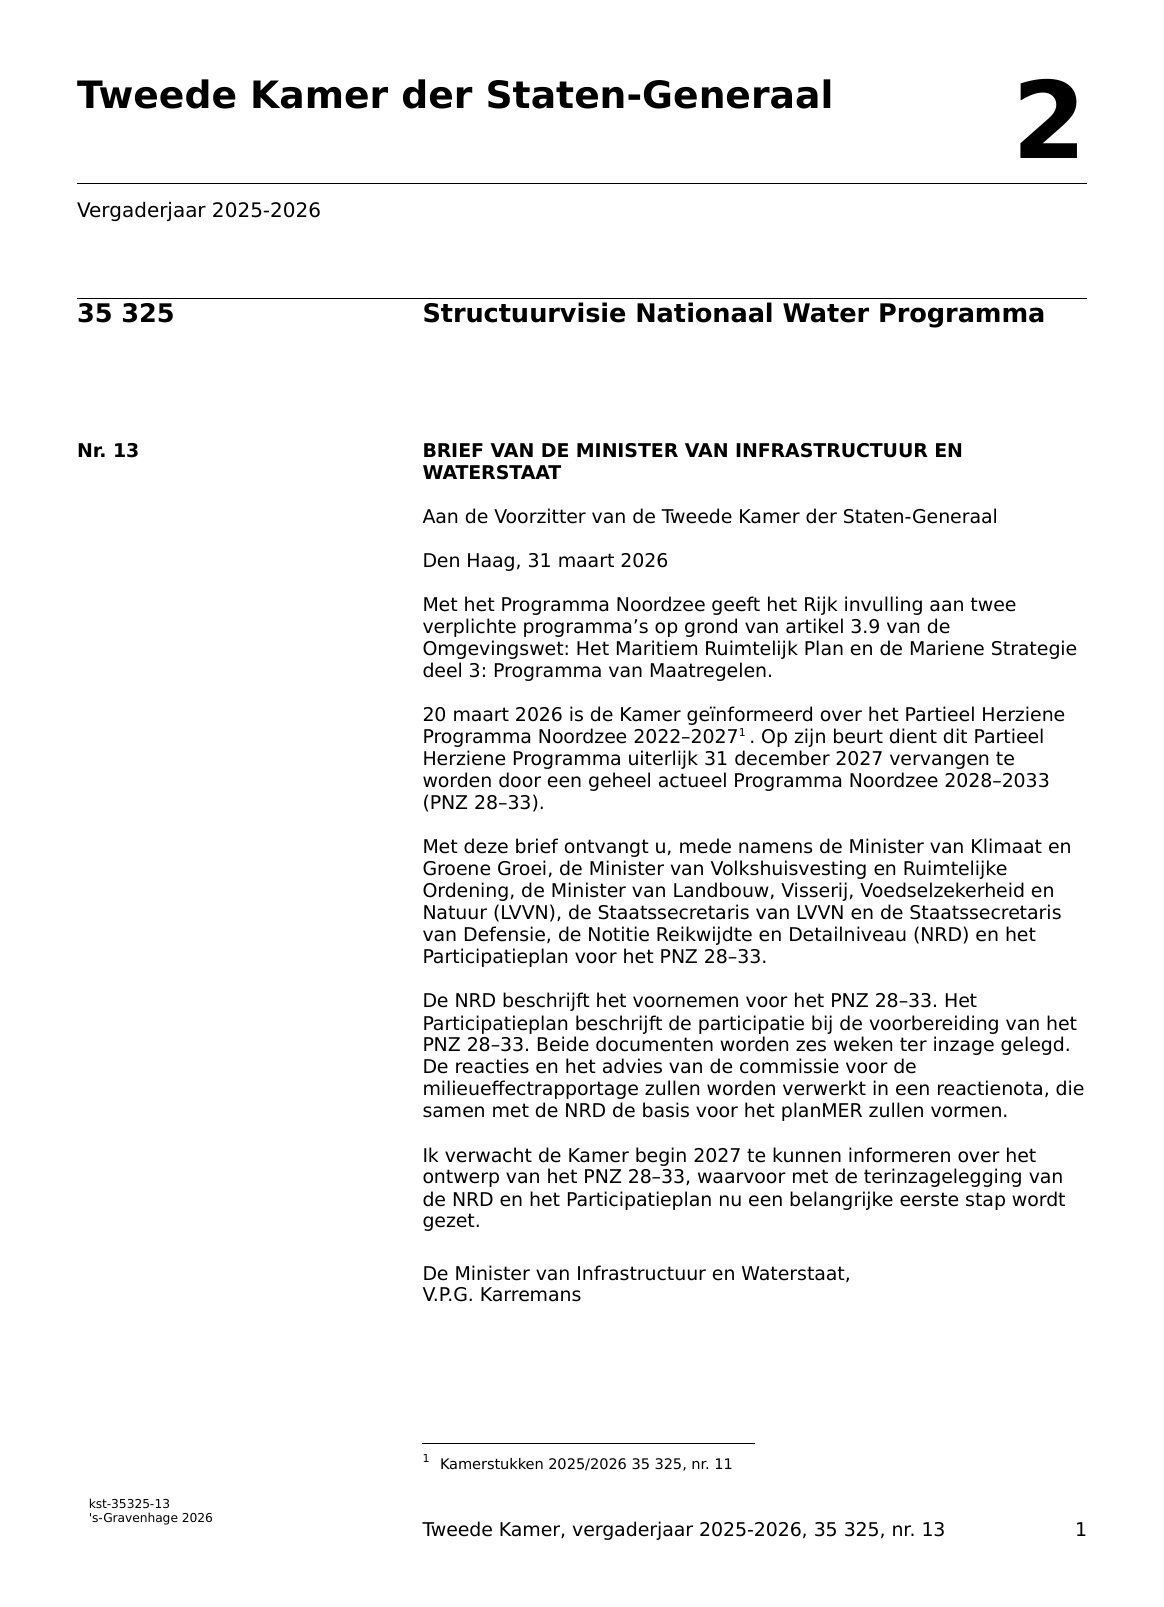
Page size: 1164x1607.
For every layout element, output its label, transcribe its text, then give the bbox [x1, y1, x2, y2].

text Met deze brief ontvangt u, mede namens de Minister van Klimaat en Groene Groei, de Minister van Volkshuisvesting en Ruimtelijke Ordening, de Minister van Landbouw, Visserij, Voedselzekerheid en Natuur (LVVN), de Staatssecretaris van LVVN en de Staatssecretaris van Defensie, de Notitie Reikwijdte en Detailniveau (NRD) en het Participatieplan voor het PNZ 28–33. [422, 836, 1087, 968]
subtitle 35 325 Structuurvisie Nationaal Water Programma [77, 299, 1087, 329]
text De Minister van Infrastructuur en Waterstaat, V.P.G. Karremans [422, 1262, 1087, 1306]
table_header 2 [886, 59, 1087, 183]
text kst-35325-13 [88, 1497, 323, 1511]
text Aan de Voorzitter van de Tweede Kamer der Staten-Generaal [422, 506, 1087, 528]
table_cell Vergaderjaar 2025-2026 [77, 184, 1087, 298]
text Den Haag, 31 maart 2026 [422, 550, 1087, 572]
text 20 maart 2026 is de Kamer geïnformeerd over het Partieel Herziene Programma Noordzee 2022–2027. Op zijn beurt dient dit Partieel Herziene Programma uiterlijk 31 december 2027 vervangen te worden door een geheel actueel Programma Noordzee 2028–2033 (PNZ 28–33). [422, 704, 1087, 814]
text Ik verwacht de Kamer begin 2027 te kunnen informeren over het ontwerp van het PNZ 28–33, waarvoor met de terinzagelegging van de NRD en het Participatieplan nu een belangrijke eerste stap wordt gezet. [422, 1144, 1087, 1232]
text Met het Programma Noordzee geeft het Rijk invulling aan twee verplichte programma’s op grond van artikel 3.9 van de Omgevingswet: Het Maritiem Ruimtelijk Plan en de Mariene Strategie deel 3: Programma van Maatregelen. [422, 594, 1087, 682]
subtitle Nr. 13 BRIEF VAN DE MINISTER VAN INFRASTRUCTUUR EN WATERSTAAT [77, 440, 1087, 484]
table_header Tweede Kamer der Staten-Generaal [77, 59, 886, 183]
text De NRD beschrijft het voornemen voor het PNZ 28–33. Het Participatieplan beschrijft de participatie bij de voorbereiding van het PNZ 28–33. Beide documenten worden zes weken ter inzage gelegd. De reacties en het advies van de commissie voor de milieueffectrapportage zullen worden verwerkt in een reactienota, die samen met de NRD de basis voor het planMER zullen vormen. [422, 990, 1087, 1122]
text Kamerstukken 2025/2026 35 325, nr. 11 [422, 1452, 1087, 1474]
text 's-Gravenhage 2026 [88, 1511, 323, 1525]
